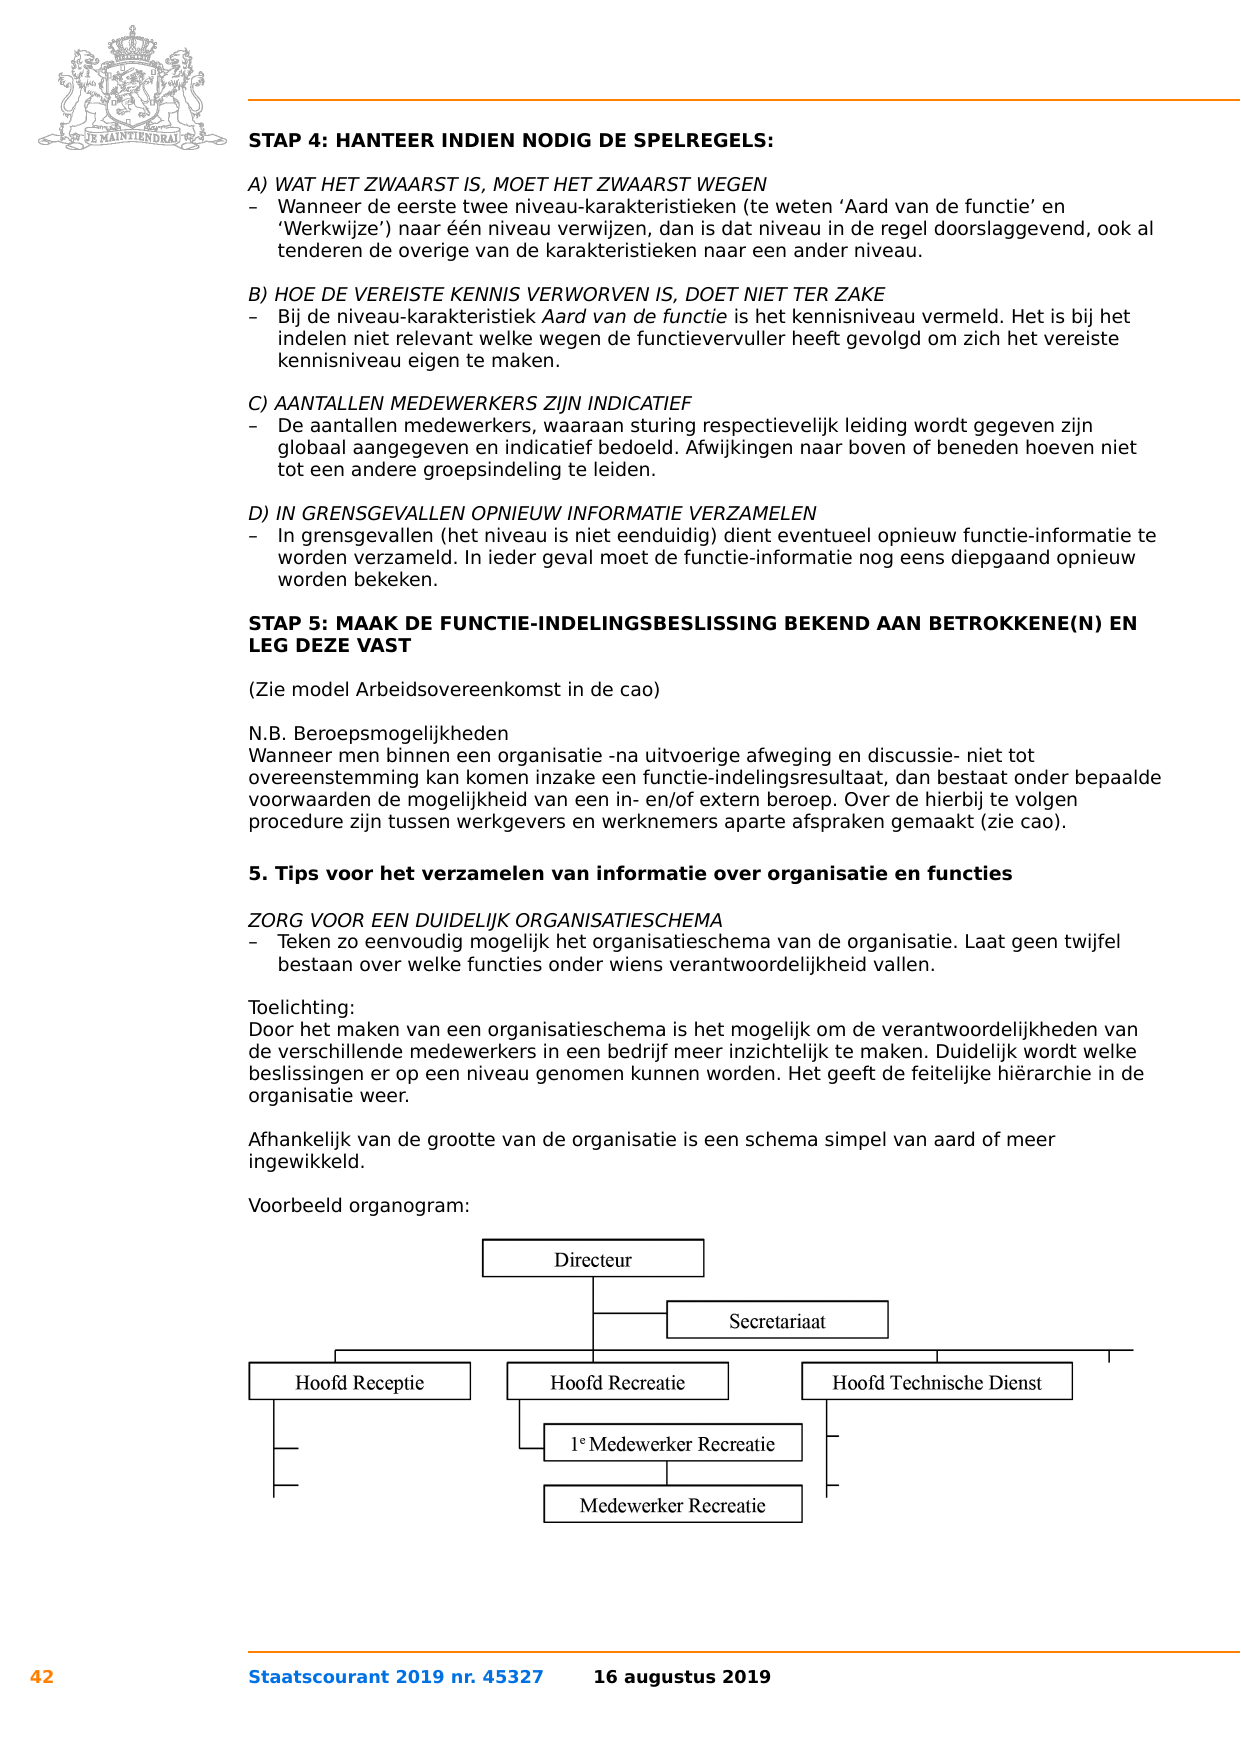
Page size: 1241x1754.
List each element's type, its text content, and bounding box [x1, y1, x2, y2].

text – In grensgevallen (het niveau is niet eenduidig) dient eventueel opnieuw functie-informatie te worden verzameld. In ieder geval moet de functie-informatie nog eens diepgaand opnieuw worden bekeken. [248, 525, 1163, 591]
subtitle STAP 5: MAAK DE FUNCTIE-INDELINGSBESLISSING BEKEND AAN BETROKKENE(N) EN LEG DEZE VAST [248, 613, 1163, 657]
text Door het maken van een organisatieschema is het mogelijk om de verantwoordelijkheden van de verschillende medewerkers in een bedrijf meer inzichtelijk te maken. Duidelijk wordt welke beslissingen er op een niveau genomen kunnen worden. Het geeft de feitelijke hiërarchie in de organisatie weer. [248, 1019, 1163, 1107]
subtitle ZORG VOOR EEN DUIDELIJK ORGANISATIESCHEMA [248, 909, 1163, 931]
subtitle STAP 4: HANTEER INDIEN NODIG DE SPELREGELS: [248, 130, 1163, 152]
text – De aantallen medewerkers, waaraan sturing respectievelijk leiding wordt gegeven zijn globaal aangegeven en indicatief bedoeld. Afwijkingen naar boven of beneden hoeven niet tot een andere groepsindeling te leiden. [248, 415, 1163, 481]
text (Zie model Arbeidsovereenkomst in de cao) [248, 679, 1163, 701]
text – Teken zo eenvoudig mogelijk het organisatieschema van de organisatie. Laat geen twijfel bestaan over welke functies onder wiens verantwoordelijkheid vallen. [248, 931, 1163, 975]
picture [38, 25, 227, 150]
text Wanneer men binnen een organisatie -na uitvoerige afweging en discussie- niet tot overeenstemming kan komen inzake een functie-indelingsresultaat, dan bestaat onder bepaalde voorwaarden de mogelijkheid van een in- en/of extern beroep. Over de hierbij te volgen procedure zijn tussen werkgevers en werknemers aparte afspraken gemaakt (zie cao). [248, 744, 1163, 832]
subtitle C) AANTALLEN MEDEWERKERS ZIJN INDICATIEF [248, 393, 1163, 415]
text – Bij de niveau-karakteristiek Aard van de functie is het kennisniveau vermeld. Het is bij het indelen niet relevant welke wegen de functievervuller heeft gevolgd om zich het vereiste kennisniveau eigen te maken. [248, 306, 1163, 371]
text Toelichting: [248, 997, 1163, 1019]
text Voorbeeld organogram: [248, 1195, 1163, 1217]
picture [248, 1238, 1134, 1523]
subtitle D) IN GRENSGEVALLEN OPNIEUW INFORMATIE VERZAMELEN [248, 503, 1163, 525]
text – Wanneer de eerste twee niveau-karakteristieken (te weten ‘Aard van de functie’ en ‘Werkwijze’) naar één niveau verwijzen, dan is dat niveau in de regel doorslaggevend, ook al tenderen de overige van de karakteristieken naar een ander niveau. [248, 196, 1163, 262]
subtitle B) HOE DE VEREISTE KENNIS VERWORVEN IS, DOET NIET TER ZAKE [248, 283, 1163, 306]
text N.B. Beroepsmogelijkheden [248, 723, 1163, 744]
text Afhankelijk van de grootte van de organisatie is een schema simpel van aard of meer ingewikkeld. [248, 1129, 1163, 1173]
subtitle 5. Tips voor het verzamelen van informatie over organisatie en functies [248, 862, 1163, 884]
subtitle A) WAT HET ZWAARST IS, MOET HET ZWAARST WEGEN [248, 174, 1163, 196]
